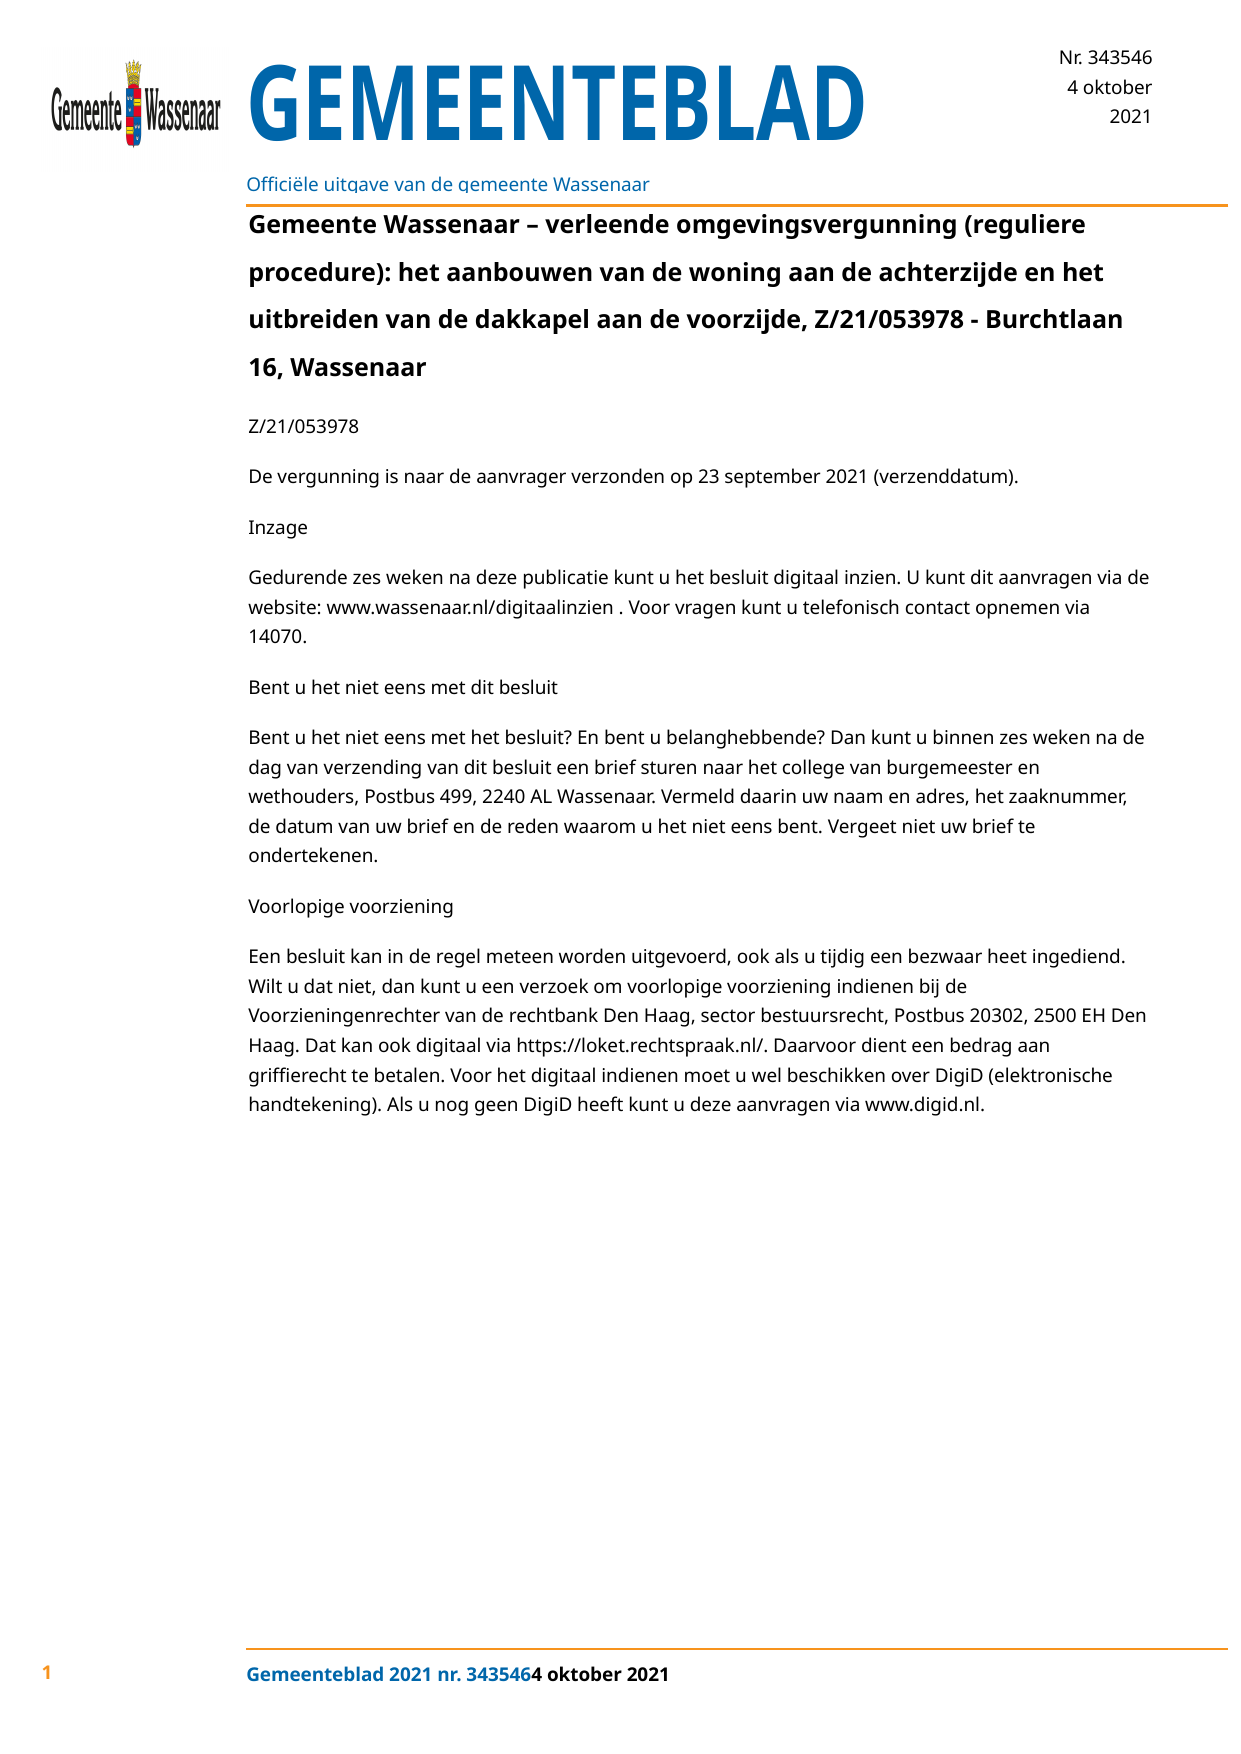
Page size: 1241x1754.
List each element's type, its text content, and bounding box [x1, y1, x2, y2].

text Gedurende zes weken na deze publicatie kunt u het besluit digitaal inzien. U kunt dit aanvragen via de website: www.wassenaar.nl/digitaalinzien . Voor vragen kunt u telefonisch contact opnemen via 14070. [248, 564, 1152, 649]
text Z/21/053978 [248, 413, 1152, 439]
text Bent u het niet eens met het besluit? En bent u belanghebbende? Dan kunt u binnen zes weken na de dag van verzending van dit besluit een brief sturen naar het college van burgemeester en wethouders, Postbus 499, 2240 AL Wassenaar. Vermeld daarin uw naam en adres, het zaaknummer, de datum van uw brief en de reden waarom u het niet eens bent. Vergeet niet uw brief te ondertekenen. [248, 724, 1152, 868]
text Gemeente Wassenaar – verleende omgevingsvergunning (reguliere procedure): het aanbouwen van de woning aan de achterzijde en het uitbreiden van de dakkapel aan de voorzijde, Z/21/053978 - Burchtlaan 16, Wassenaar [248, 207, 1152, 384]
text Een besluit kan in de regel meteen worden uitgevoerd, ook als u tijdig een bezwaar heet ingediend. Wilt u dat niet, dan kunt u een verzoek om voorlopige voorziening indienen bij de Voorzieningenrechter van de rechtbank Den Haag, sector bestuursrecht, Postbus 20302, 2500 EH Den Haag. Dat kan ook digitaal via https://loket.rechtspraak.nl/. Daarvoor dient een bedrag aan griffierecht te betalen. Voor het digitaal indienen moet u wel beschikken over DigiD (elektronische handtekening). Als u nog geen DigiD heeft kunt u deze aanvragen via www.digid.nl. [248, 943, 1152, 1117]
text Voorlopige voorziening [248, 893, 1152, 919]
text De vergunning is naar de aanvrager verzonden op 23 september 2021 (verzenddatum). [248, 463, 1152, 489]
picture [41, 47, 231, 172]
text Bent u het niet eens met dit besluit [248, 674, 1152, 700]
text Inzage [248, 514, 1152, 540]
